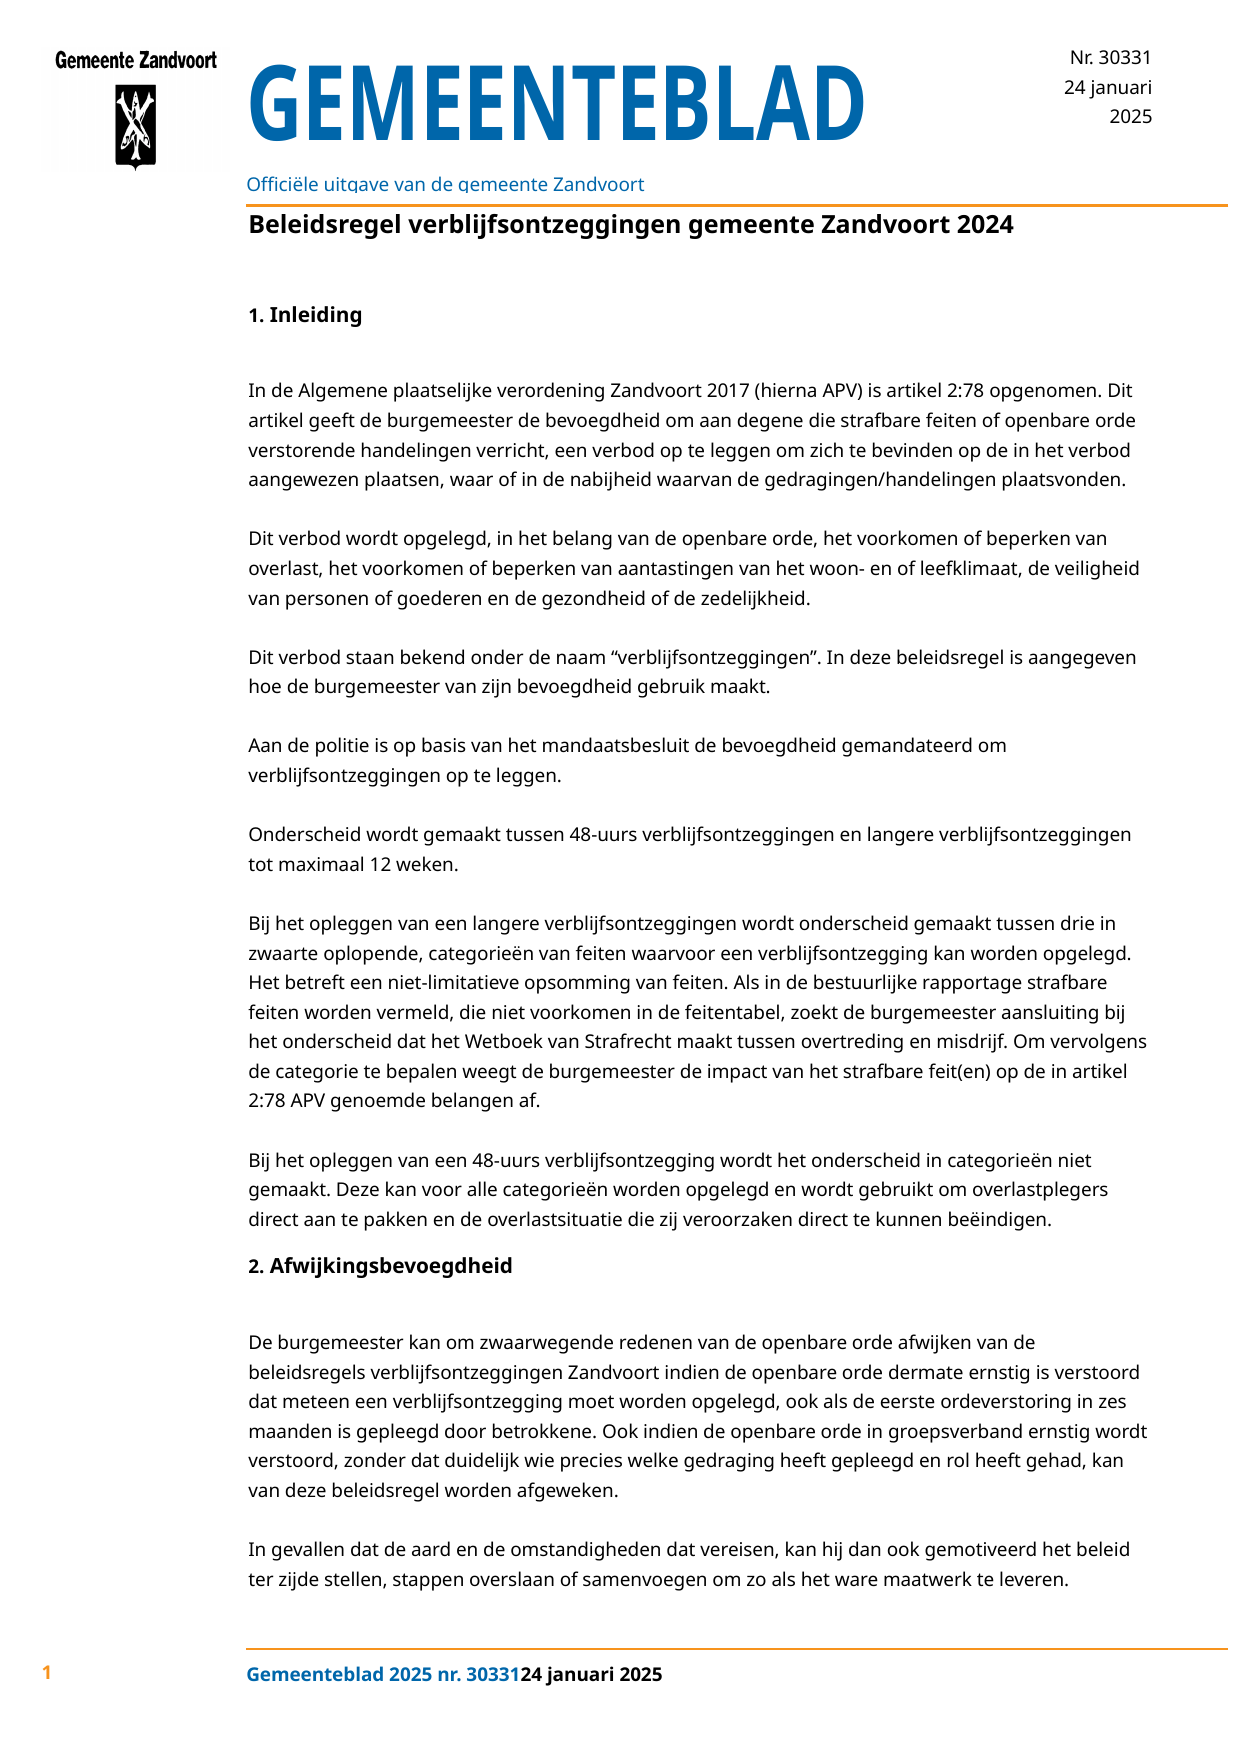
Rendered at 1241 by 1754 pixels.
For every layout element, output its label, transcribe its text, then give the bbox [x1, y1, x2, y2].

text Dit verbod wordt opgelegd, in het belang van de openbare orde, het voorkomen of beperken van overlast, het voorkomen of beperken van aantastingen van het woon- en of leefklimaat, de veiligheid van personen of goederen en de gezondheid of de zedelijkheid. [248, 526, 1152, 610]
text 2. Afwijkingsbevoegdheid [248, 1252, 1152, 1280]
text Bij het opleggen van een langere verblijfsontzeggingen wordt onderscheid gemaakt tussen drie in zwaarte oplopende, categorieën van feiten waarvoor een verblijfsontzegging kan worden opgelegd. Het betreft een niet-limitatieve opsomming van feiten. Als in de bestuurlijke rapportage strafbare feiten worden vermeld, die niet voorkomen in de feitentabel, zoekt de burgemeester aansluiting bij het onderscheid dat het Wetboek van Strafrecht maakt tussen overtreding en misdrijf. Om vervolgens de categorie te bepalen weegt de burgemeester de impact van het strafbare feit(en) op de in artikel 2:78 APV genoemde belangen af. [248, 910, 1152, 1113]
text In de Algemene plaatselijke verordening Zandvoort 2017 (hierna APV) is artikel 2:78 opgenomen. Dit artikel geeft de burgemeester de bevoegdheid om aan degene die strafbare feiten of openbare orde verstorende handelingen verricht, een verbod op te leggen om zich te bevinden op de in het verbod aangewezen plaatsen, waar of in de nabijheid waarvan de gedragingen/handelingen plaatsvonden. [248, 378, 1152, 492]
text Bij het opleggen van een 48-uurs verblijfsontzegging wordt het onderscheid in categorieën niet gemaakt. Deze kan voor alle categorieën worden opgelegd en wordt gebruikt om overlastplegers direct aan te pakken en de overlastsituatie die zij veroorzaken direct te kunnen beëindigen. [248, 1147, 1152, 1232]
text Beleidsregel verblijfsontzeggingen gemeente Zandvoort 2024 [248, 207, 1152, 241]
text 1. Inleiding [248, 300, 1152, 328]
text De burgemeester kan om zwaarwegende redenen van de openbare orde afwijken van de beleidsregels verblijfsontzeggingen Zandvoort indien de openbare orde dermate ernstig is verstoord dat meteen een verblijfsontzegging moet worden opgelegd, ook als de eerste ordeverstoring in zes maanden is gepleegd door betrokkene. Ook indien de openbare orde in groepsverband ernstig wordt verstoord, zonder dat duidelijk wie precies welke gedraging heeft gepleegd en rol heeft gehad, kan van deze beleidsregel worden afgeweken. [248, 1329, 1152, 1503]
text Aan de politie is op basis van het mandaatsbesluit de bevoegdheid gemandateerd om verblijfsontzeggingen op te leggen. [248, 733, 1152, 788]
picture [41, 47, 231, 172]
text Dit verbod staan bekend onder de naam “verblijfsontzeggingen”. In deze beleidsregel is aangegeven hoe de burgemeester van zijn bevoegdheid gebruik maakt. [248, 644, 1152, 699]
text In gevallen dat de aard en de omstandigheden dat vereisen, kan hij dan ook gemotiveerd het beleid ter zijde stellen, stappen overslaan of samenvoegen om zo als het ware maatwerk te leveren. [248, 1536, 1152, 1592]
text Onderscheid wordt gemaakt tussen 48-uurs verblijfsontzeggingen en langere verblijfsontzeggingen tot maximaal 12 weken. [248, 821, 1152, 877]
